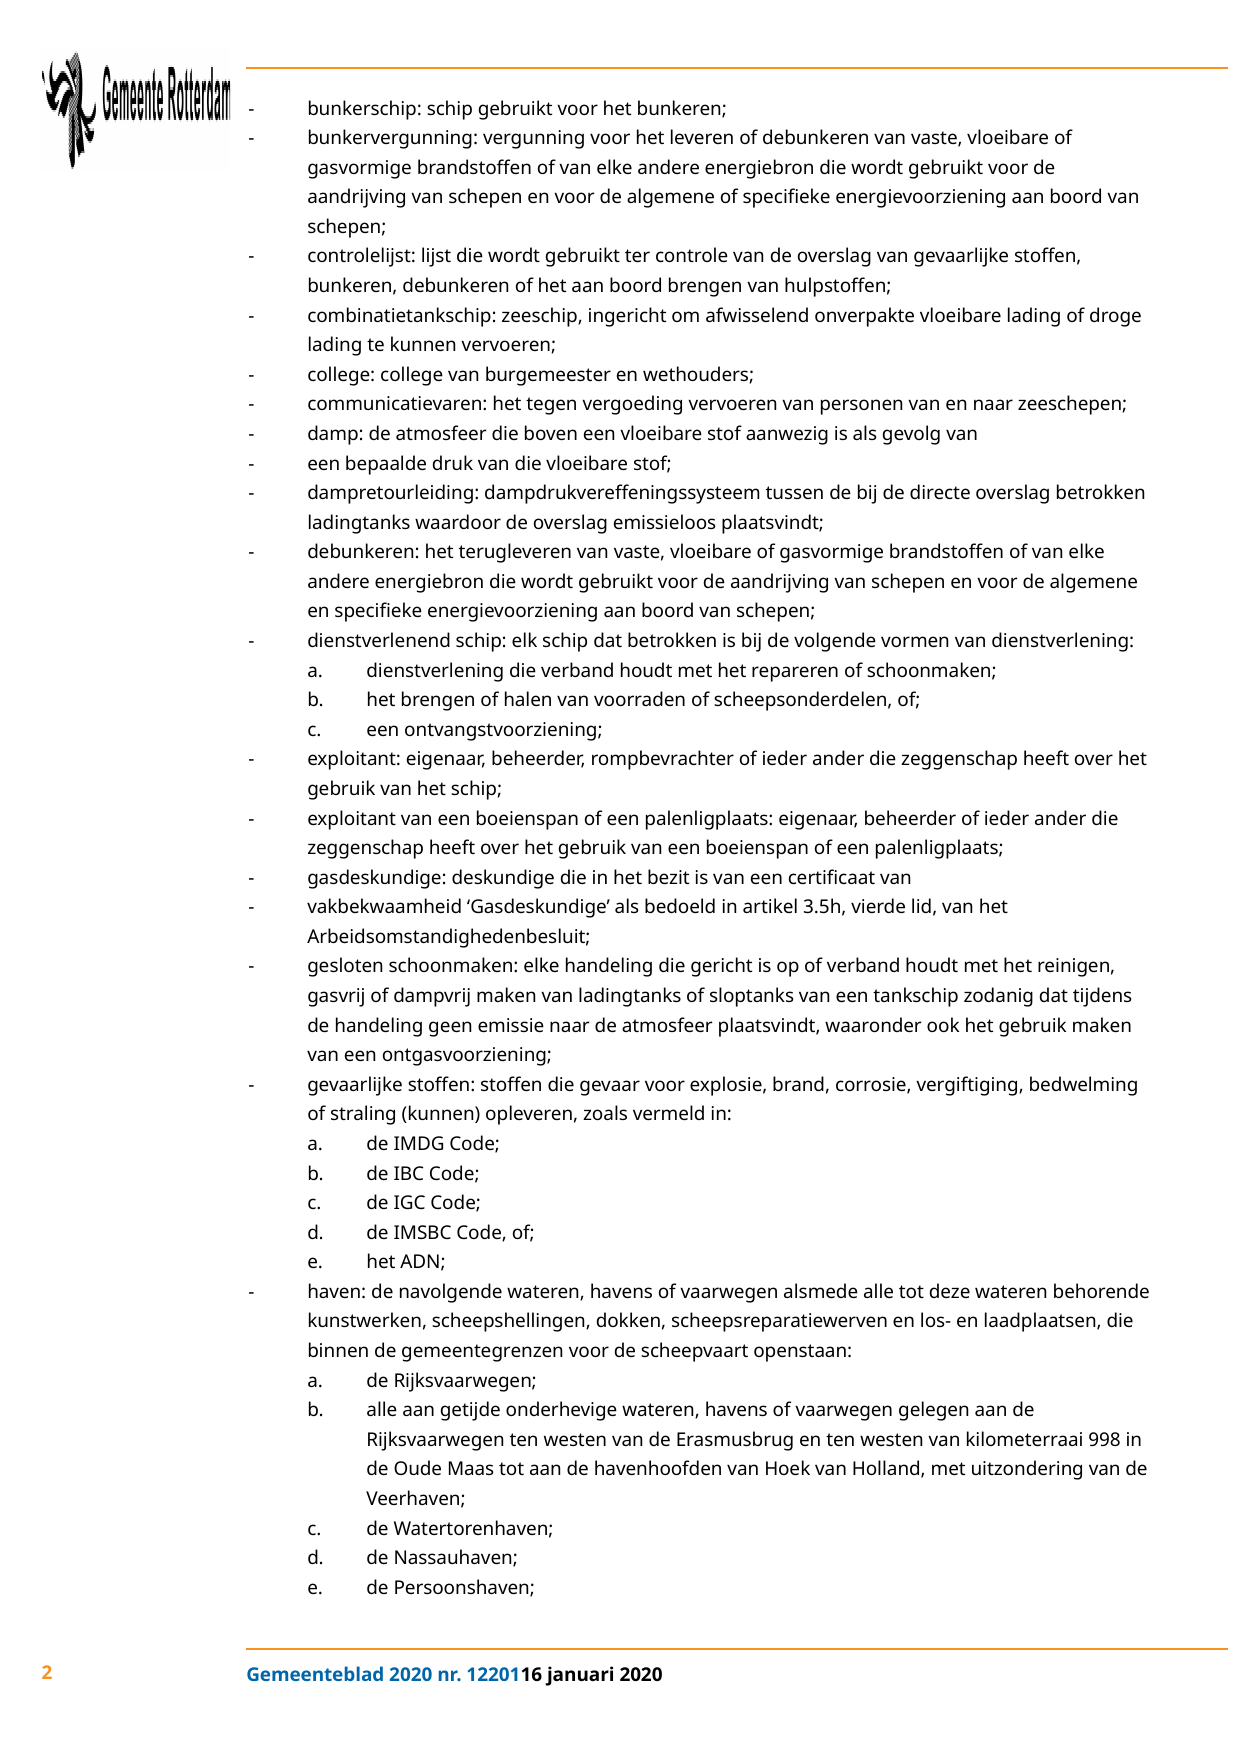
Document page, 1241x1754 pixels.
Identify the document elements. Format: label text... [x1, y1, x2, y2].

list de IBC Code; [307, 1160, 1152, 1186]
picture [41, 47, 231, 172]
list gasdeskundige: deskundige die in het bezit is van een certificaat van [248, 864, 1152, 890]
list de IGC Code; [307, 1189, 1152, 1215]
list bunkervergunning: vergunning voor het leveren of debunkeren van vaste, vloeibare of gasvormige brandstoffen of van elke andere energiebron die wordt gebruikt voor de aandrijving van schepen en voor de algemene of specifieke energievoorziening aan boord van schepen; [248, 124, 1152, 239]
list de Rijksvaarwegen; [307, 1367, 1152, 1393]
list combinatietankschip: zeeschip, ingericht om afwisselend onverpakte vloeibare lading of droge lading te kunnen vervoeren; [248, 302, 1152, 357]
list communicatievaren: het tegen vergoeding vervoeren van personen van en naar zeeschepen; [248, 391, 1152, 416]
list de IMSBC Code, of; [307, 1219, 1152, 1245]
list de Persoonshaven; [307, 1574, 1152, 1600]
list een bepaalde druk van die vloeibare stof; [248, 450, 1152, 476]
list exploitant: eigenaar, beheerder, rompbevrachter of ieder ander die zeggenschap heeft over het gebruik van het schip; [248, 746, 1152, 801]
list alle aan getijde onderhevige wateren, havens of vaarwegen gelegen aan de Rijksvaarwegen ten westen van de Erasmusbrug en ten westen van kilometerraai 998 in de Oude Maas tot aan de havenhoofden van Hoek van Holland, met uitzondering van de Veerhaven; [307, 1396, 1152, 1511]
list het ADN; [307, 1248, 1152, 1274]
list haven: de navolgende wateren, havens of vaarwegen alsmede alle tot deze wateren behorende kunstwerken, scheepshellingen, dokken, scheepsreparatiewerven en los- en laadplaatsen, die binnen de gemeentegrenzen voor de scheepvaart openstaan: [248, 1278, 1152, 1363]
list dienstverlening die verband houdt met het repareren of schoonmaken; [307, 657, 1152, 683]
list gevaarlijke stoffen: stoffen die gevaar voor explosie, brand, corrosie, vergiftiging, bedwelming of straling (kunnen) opleveren, zoals vermeld in: [248, 1071, 1152, 1126]
list damp: de atmosfeer die boven een vloeibare stof aanwezig is als gevolg van [248, 420, 1152, 446]
list college: college van burgemeester en wethouders; [248, 361, 1152, 387]
list een ontvangstvoorziening; [307, 716, 1152, 742]
list vakbekwaamheid ‘Gasdeskundige’ als bedoeld in artikel 3.5h, vierde lid, van het Arbeidsomstandighedenbesluit; [248, 893, 1152, 949]
list de Watertorenhaven; [307, 1515, 1152, 1541]
list bunkerschip: schip gebruikt voor het bunkeren; [248, 95, 1152, 121]
list gesloten schoonmaken: elke handeling die gericht is op of verband houdt met het reinigen, gasvrij of dampvrij maken van ladingtanks of sloptanks van een tankschip zodanig dat tijdens de handeling geen emissie naar de atmosfeer plaatsvindt, waaronder ook het gebruik maken van een ontgasvoorziening; [248, 953, 1152, 1067]
list de IMDG Code; [307, 1130, 1152, 1156]
list exploitant van een boeienspan of een palenligplaats: eigenaar, beheerder of ieder ander die zeggenschap heeft over het gebruik van een boeienspan of een palenligplaats; [248, 805, 1152, 860]
list debunkeren: het terugleveren van vaste, vloeibare of gasvormige brandstoffen of van elke andere energiebron die wordt gebruikt voor de aandrijving van schepen en voor de algemene en specifieke energievoorziening aan boord van schepen; [248, 538, 1152, 623]
list de Nassauhaven; [307, 1544, 1152, 1570]
list het brengen of halen van voorraden of scheepsonderdelen, of; [307, 686, 1152, 712]
list controlelijst: lijst die wordt gebruikt ter controle van de overslag van gevaarlijke stoffen, bunkeren, debunkeren of het aan boord brengen van hulpstoffen; [248, 243, 1152, 298]
list dienstverlenend schip: elk schip dat betrokken is bij de volgende vormen van dienstverlening: [248, 627, 1152, 653]
list dampretourleiding: dampdrukvereffeningssysteem tussen de bij de directe overslag betrokken ladingtanks waardoor de overslag emissieloos plaatsvindt; [248, 479, 1152, 535]
